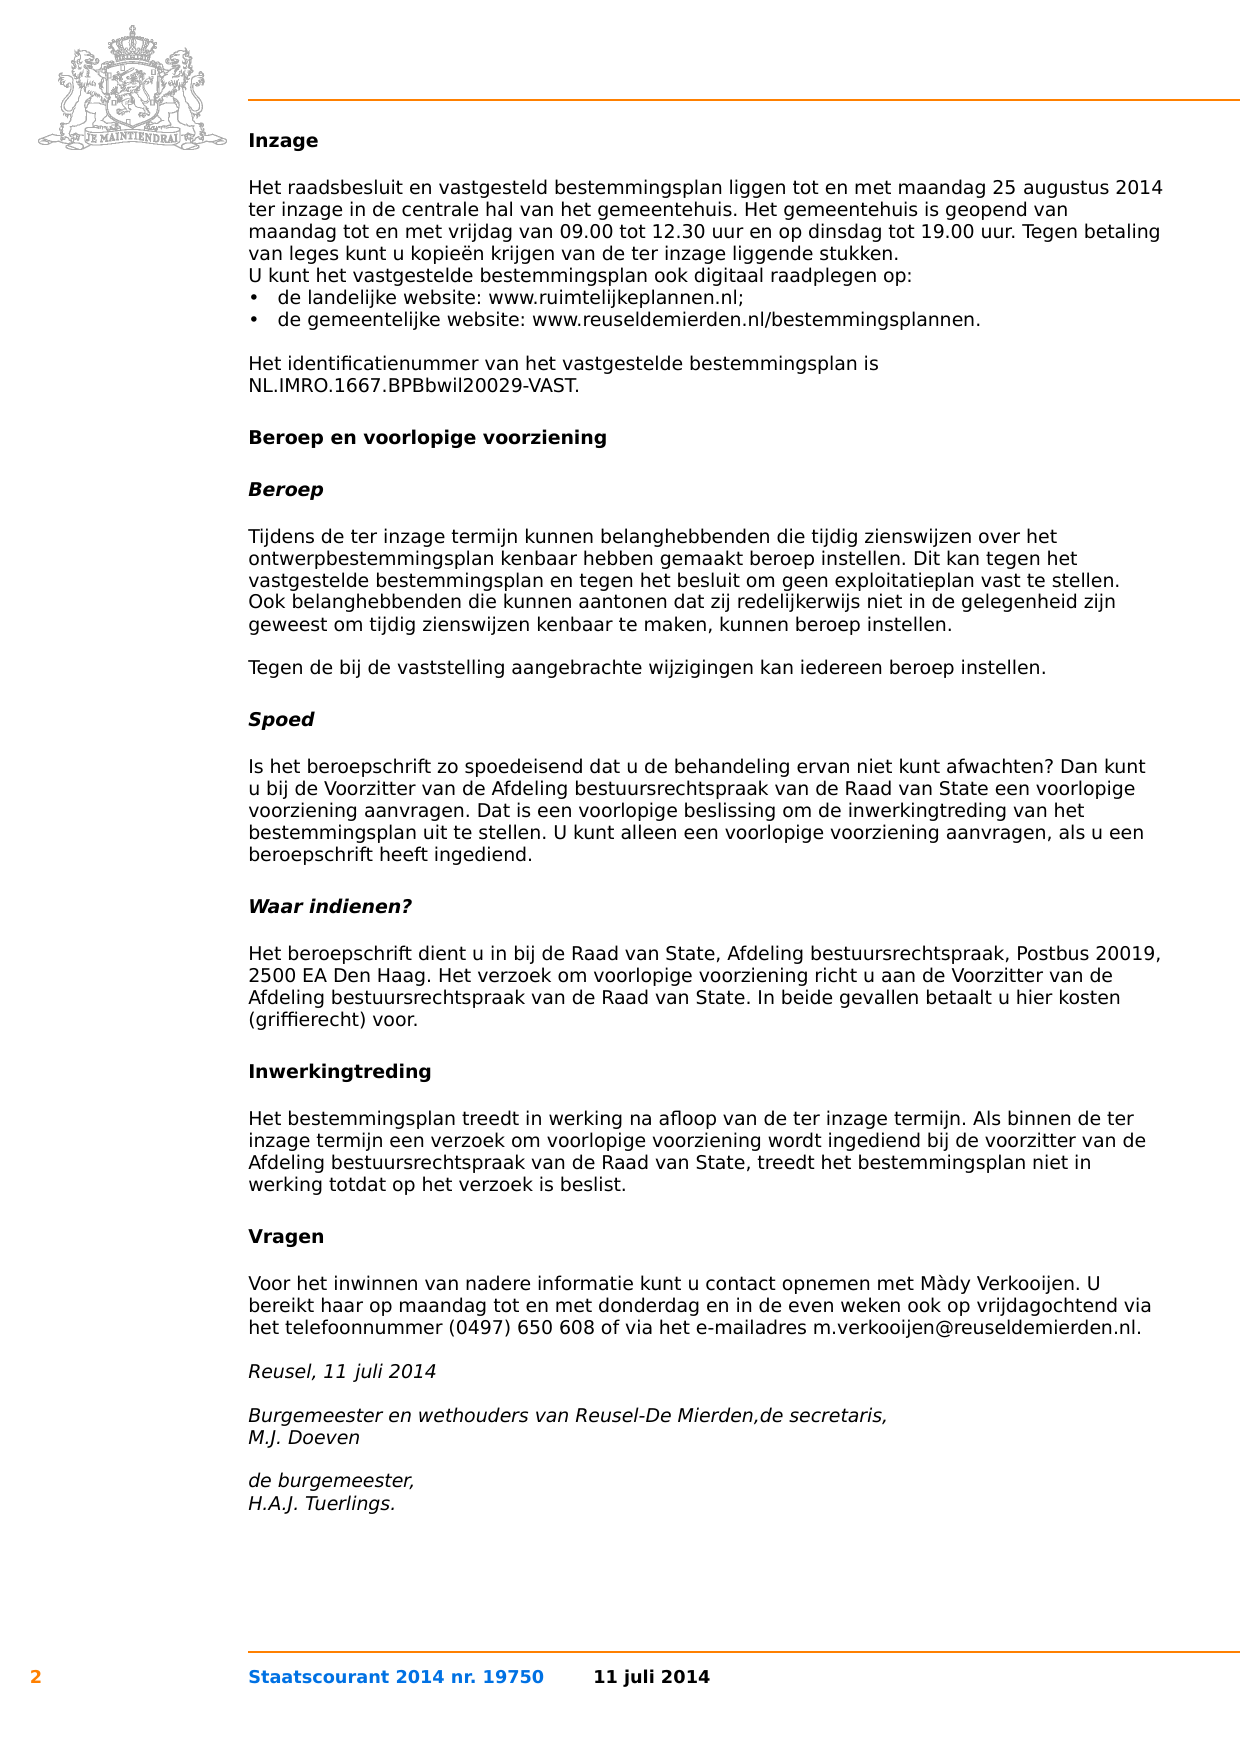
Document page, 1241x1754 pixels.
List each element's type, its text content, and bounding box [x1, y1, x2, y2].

text Burgemeester en wethouders van Reusel-De Mierden,de secretaris, M.J. Doeven [248, 1404, 1163, 1448]
subtitle Beroep en voorlopige voorziening [248, 427, 1163, 448]
subtitle Vragen [248, 1226, 1163, 1248]
text Is het beroepschrift zo spoedeisend dat u de behandeling ervan niet kunt afwachten? Dan kunt u bij de Voorzitter van de Afdeling bestuursrechtspraak van de Raad van State een voorlopige voorziening aanvragen. Dat is een voorlopige beslissing om de inwerkingtreding van het bestemmingsplan uit te stellen. U kunt alleen een voorlopige voorziening aanvragen, als u een beroepschrift heeft ingediend. [248, 756, 1163, 866]
text Tijdens de ter inzage termijn kunnen belanghebbenden die tijdig zienswijzen over het ontwerpbestemmingsplan kenbaar hebben gemaakt beroep instellen. Dit kan tegen het vastgestelde bestemmingsplan en tegen het besluit om geen exploitatieplan vast te stellen. Ook belanghebbenden die kunnen aantonen dat zij redelijkerwijs niet in de gelegenheid zijn geweest om tijdig zienswijzen kenbaar te maken, kunnen beroep instellen. [248, 526, 1163, 635]
text Het identificatienummer van het vastgestelde bestemmingsplan is NL.IMRO.1667.BPBbwil20029-VAST. [248, 353, 1163, 397]
subtitle Inzage [248, 130, 1163, 152]
text Reusel, 11 juli 2014 [248, 1361, 1163, 1383]
text • de gemeentelijke website: www.reuseldemierden.nl/bestemmingsplannen. [248, 309, 1163, 331]
subtitle Spoed [248, 709, 1163, 731]
subtitle Inwerkingtreding [248, 1061, 1163, 1083]
text Voor het inwinnen van nadere informatie kunt u contact opnemen met Màdy Verkooijen. U bereikt haar op maandag tot en met donderdag en in de even weken ook op vrijdagochtend via het telefoonnummer (0497) 650 608 of via het e-mailadres m.verkooijen@reuseldemierden.nl. [248, 1273, 1163, 1339]
text Tegen de bij de vaststelling aangebrachte wijzigingen kan iedereen beroep instellen. [248, 657, 1163, 679]
subtitle Beroep [248, 478, 1163, 501]
picture [38, 25, 227, 150]
text U kunt het vastgestelde bestemmingsplan ook digitaal raadplegen op: [248, 265, 1163, 287]
text • de landelijke website: www.ruimtelijkeplannen.nl; [248, 287, 1163, 309]
text Het raadsbesluit en vastgesteld bestemmingsplan liggen tot en met maandag 25 augustus 2014 ter inzage in de centrale hal van het gemeentehuis. Het gemeentehuis is geopend van maandag tot en met vrijdag van 09.00 tot 12.30 uur en op dinsdag tot 19.00 uur. Tegen betaling van leges kunt u kopieën krijgen van de ter inzage liggende stukken. [248, 177, 1163, 265]
text Het bestemmingsplan treedt in werking na afloop van de ter inzage termijn. Als binnen de ter inzage termijn een verzoek om voorlopige voorziening wordt ingediend bij de voorzitter van de Afdeling bestuursrechtspraak van de Raad van State, treedt het bestemmingsplan niet in werking totdat op het verzoek is beslist. [248, 1108, 1163, 1196]
subtitle Waar indienen? [248, 896, 1163, 918]
text de burgemeester, H.A.J. Tuerlings. [248, 1470, 1163, 1514]
text Het beroepschrift dient u in bij de Raad van State, Afdeling bestuursrechtspraak, Postbus 20019, 2500 EA Den Haag. Het verzoek om voorlopige voorziening richt u aan de Voorzitter van de Afdeling bestuursrechtspraak van de Raad van State. In beide gevallen betaalt u hier kosten (griffierecht) voor. [248, 943, 1163, 1031]
